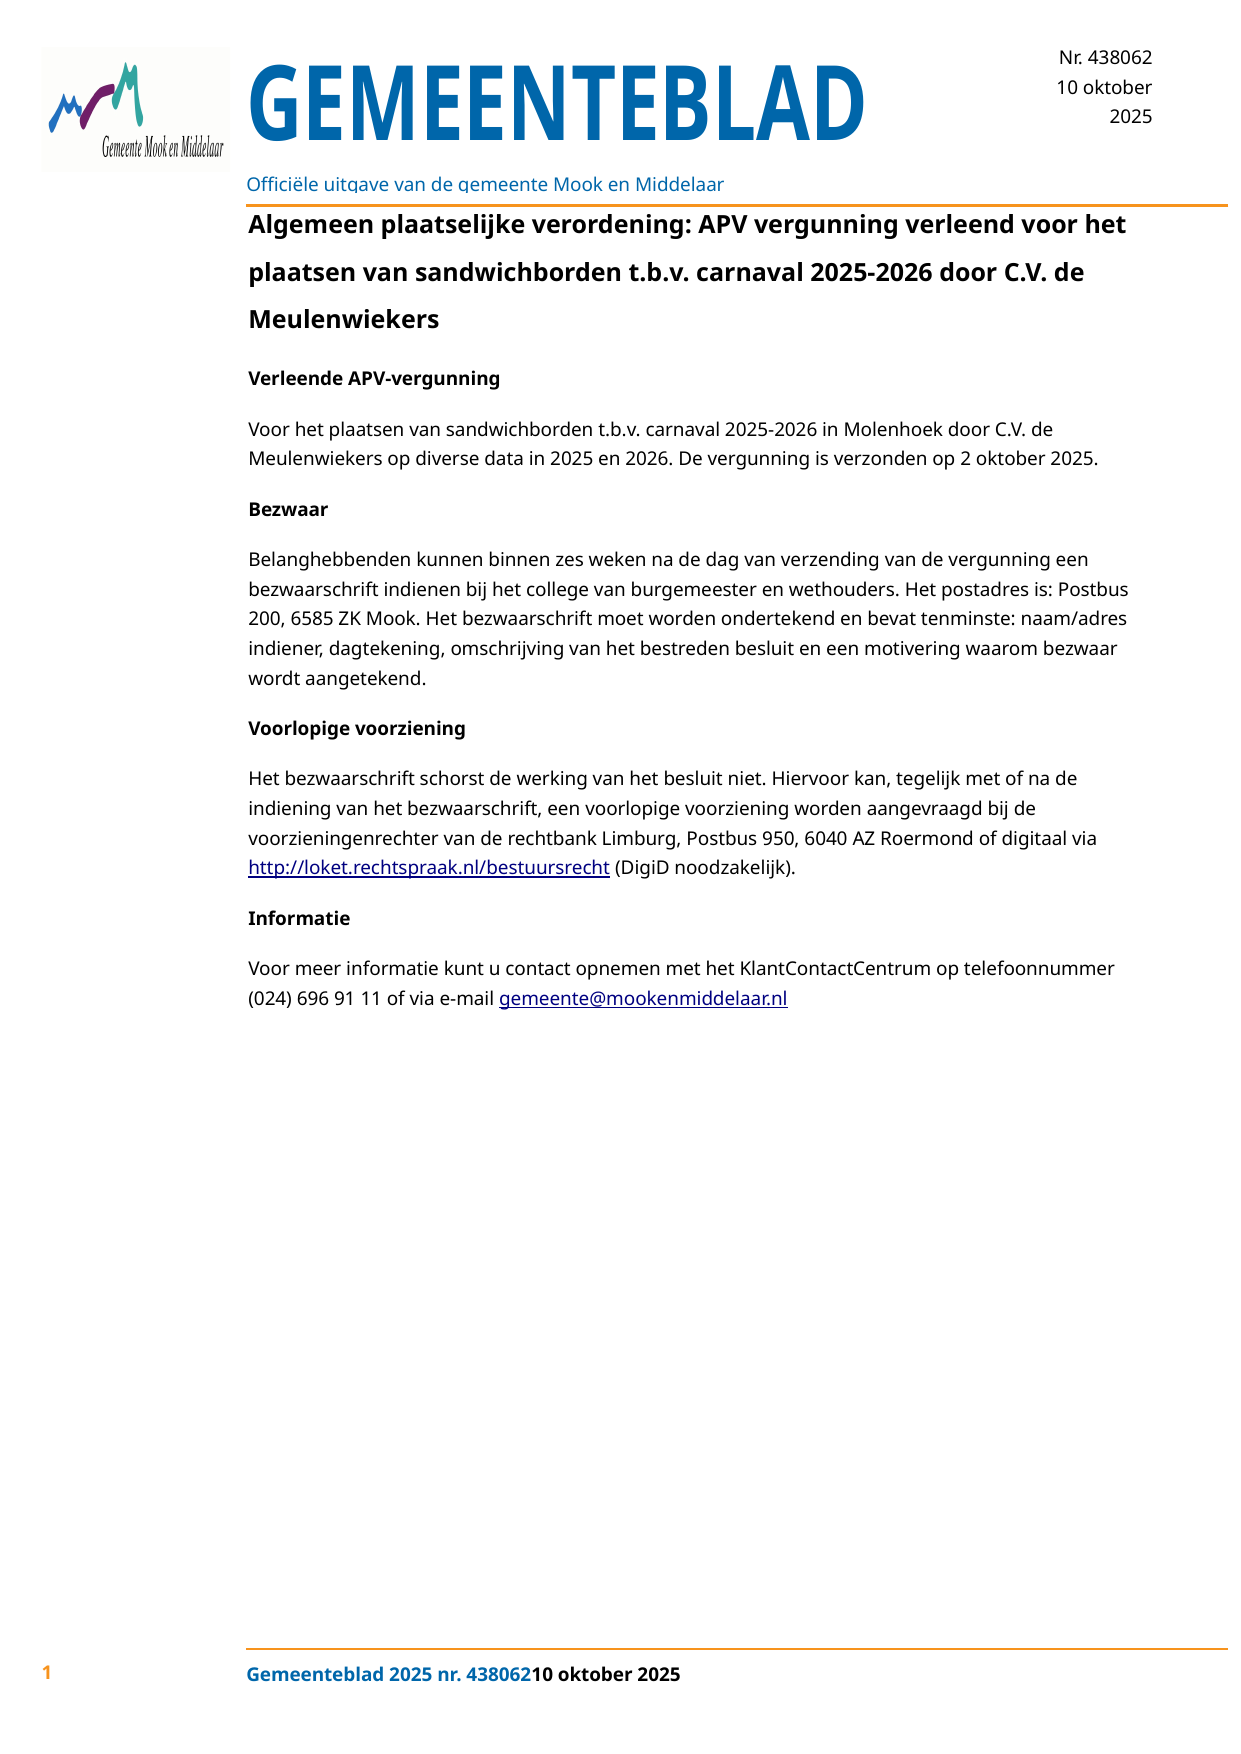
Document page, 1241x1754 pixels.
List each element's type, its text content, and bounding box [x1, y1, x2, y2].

text Bezwaar [248, 496, 1152, 522]
text Het bezwaarschrift schorst de werking van het besluit niet. Hiervoor kan, tegelijk met of na de indiening van het bezwaarschrift, een voorlopige voorziening worden aangevraagd bij de voorzieningenrechter van de rechtbank Limburg, Postbus 950, 6040 AZ Roermond of digitaal via http://loket.rechtspraak.nl/bestuursrecht (DigiD noodzakelijk). [248, 766, 1152, 880]
text Belanghebbenden kunnen binnen zes weken na de dag van verzending van de vergunning een bezwaarschrift indienen bij het college van burgemeester en wethouders. Het postadres is: Postbus 200, 6585 ZK Mook. Het bezwaarschrift moet worden ondertekend en bevat tenminste: naam/adres indiener, dagtekening, omschrijving van het bestreden besluit en een motivering waarom bezwaar wordt aangetekend. [248, 546, 1152, 690]
text Algemeen plaatselijke verordening: APV vergunning verleend voor het plaatsen van sandwichborden t.b.v. carnaval 2025-2026 door C.V. de Meulenwiekers [248, 207, 1152, 336]
picture [41, 47, 231, 172]
text Voorlopige voorziening [248, 715, 1152, 741]
text Voor meer informatie kunt u contact opnemen met het KlantContactCentrum op telefoonnummer (024) 696 91 11 of via e-mail gemeente@mookenmiddelaar.nl [248, 955, 1152, 1010]
text Voor het plaatsen van sandwichborden t.b.v. carnaval 2025-2026 in Molenhoek door C.V. de Meulenwiekers op diverse data in 2025 en 2026. De vergunning is verzonden op 2 oktober 2025. [248, 416, 1152, 471]
text Verleende APV-vergunning [248, 366, 1152, 391]
text Informatie [248, 905, 1152, 930]
